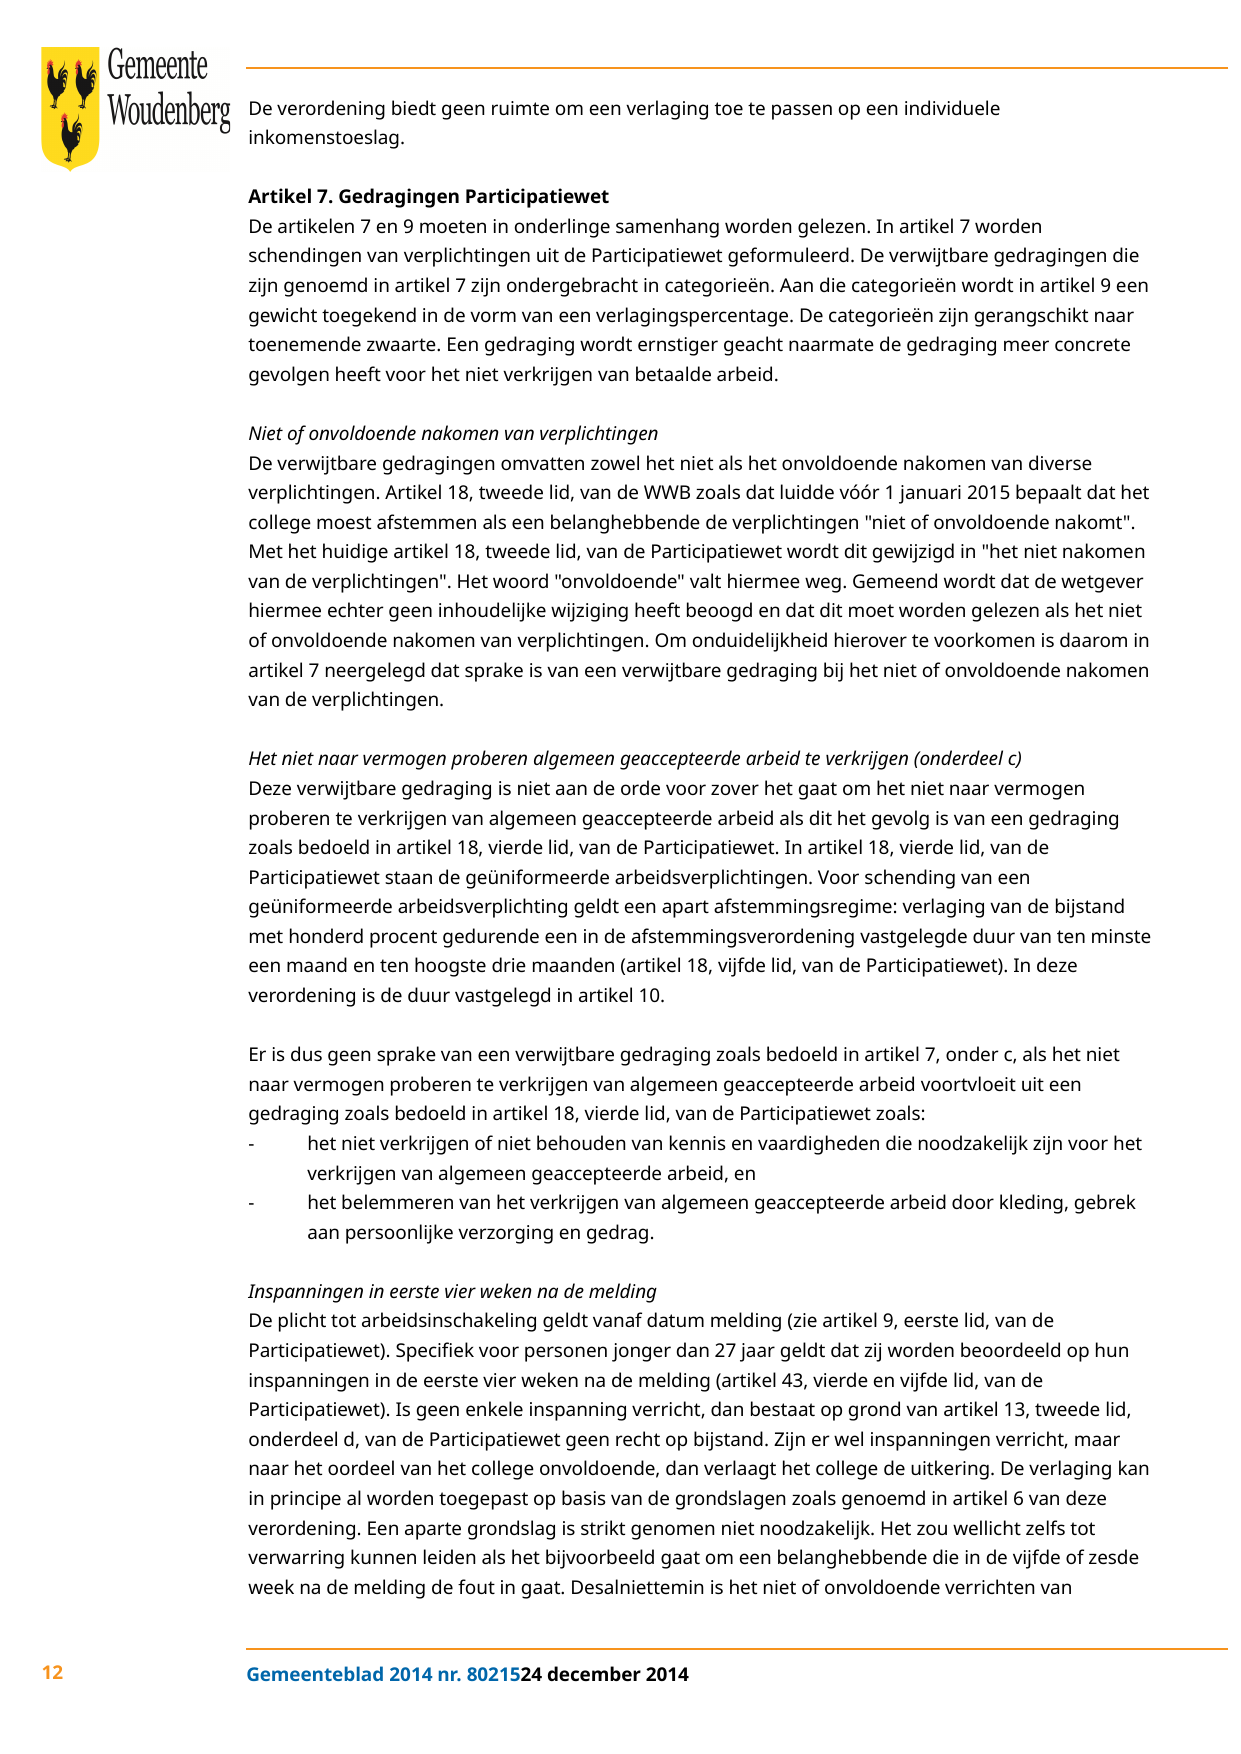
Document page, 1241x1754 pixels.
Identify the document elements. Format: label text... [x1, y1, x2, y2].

text Het niet naar vermogen proberen algemeen geaccepteerde arbeid te verkrijgen (onderdeel c) [248, 746, 1152, 771]
text De verordening biedt geen ruimte om een verlaging toe te passen op een individuele inkomenstoeslag. [248, 95, 1152, 150]
text De plicht tot arbeidsinschakeling geldt vanaf datum melding (zie artikel 9, eerste lid, van de Participatiewet). Specifiek voor personen jonger dan 27 jaar geldt dat zij worden beoordeeld op hun inspanningen in de eerste vier weken na de melding (artikel 43, vierde en vijfde lid, van de Participatiewet). Is geen enkele inspanning verricht, dan bestaat op grond van artikel 13, tweede lid, onderdeel d, van de Participatiewet geen recht op bijstand. Zijn er wel inspanningen verricht, maar naar het oordeel van het college onvoldoende, dan verlaagt het college de uitkering. De verlaging kan in principe al worden toegepast op basis van de grondslagen zoals genoemd in artikel 6 van deze verordening. Een aparte grondslag is strikt genomen niet noodzakelijk. Het zou wellicht zelfs tot verwarring kunnen leiden als het bijvoorbeeld gaat om een belanghebbende die in de vijfde of zesde week na de melding de fout in gaat. Desalniettemin is het niet of onvoldoende verrichten van [248, 1308, 1152, 1600]
text Deze verwijtbare gedraging is niet aan de orde voor zover het gaat om het niet naar vermogen proberen te verkrijgen van algemeen geaccepteerde arbeid als dit het gevolg is van een gedraging zoals bedoeld in artikel 18, vierde lid, van de Participatiewet. In artikel 18, vierde lid, van de Participatiewet staan de geüniformeerde arbeidsverplichtingen. Voor schending van een geüniformeerde arbeidsverplichting geldt een apart afstemmingsregime: verlaging van de bijstand met honderd procent gedurende een in de afstemmingsverordening vastgelegde duur van ten minste een maand en ten hoogste drie maanden (artikel 18, vijfde lid, van de Participatiewet). In deze verordening is de duur vastgelegd in artikel 10. [248, 775, 1152, 1008]
text De verwijtbare gedragingen omvatten zowel het niet als het onvoldoende nakomen van diverse verplichtingen. Artikel 18, tweede lid, van de WWB zoals dat luidde vóór 1 januari 2015 bepaalt dat het college moest afstemmen als een belanghebbende de verplichtingen "niet of onvoldoende nakomt". Met het huidige artikel 18, tweede lid, van de Participatiewet wordt dit gewijzigd in "het niet nakomen van de verplichtingen". Het woord "onvoldoende" valt hiermee weg. Gemeend wordt dat de wetgever hiermee echter geen inhoudelijke wijziging heeft beoogd en dat dit moet worden gelezen als het niet of onvoldoende nakomen van verplichtingen. Om onduidelijkheid hierover te voorkomen is daarom in artikel 7 neergelegd dat sprake is van een verwijtbare gedraging bij het niet of onvoldoende nakomen van de verplichtingen. [248, 450, 1152, 712]
list het belemmeren van het verkrijgen van algemeen geaccepteerde arbeid door kleding, gebrek aan persoonlijke verzorging en gedrag. [248, 1189, 1152, 1245]
picture [41, 47, 231, 172]
text Artikel 7. Gedragingen Participatiewet [248, 183, 1152, 209]
text Er is dus geen sprake van een verwijtbare gedraging zoals bedoeld in artikel 7, onder c, als het niet naar vermogen proberen te verkrijgen van algemeen geaccepteerde arbeid voortvloeit uit een gedraging zoals bedoeld in artikel 18, vierde lid, van de Participatiewet zoals: [248, 1041, 1152, 1126]
text De artikelen 7 en 9 moeten in onderlinge samenhang worden gelezen. In artikel 7 worden schendingen van verplichtingen uit de Participatiewet geformuleerd. De verwijtbare gedragingen die zijn genoemd in artikel 7 zijn ondergebracht in categorieën. Aan die categorieën wordt in artikel 9 een gewicht toegekend in de vorm van een verlagingspercentage. De categorieën zijn gerangschikt naar toenemende zwaarte. Een gedraging wordt ernstiger geacht naarmate de gedraging meer concrete gevolgen heeft voor het niet verkrijgen van betaalde arbeid. [248, 213, 1152, 387]
list het niet verkrijgen of niet behouden van kennis en vaardigheden die noodzakelijk zijn voor het verkrijgen van algemeen geaccepteerde arbeid, en [248, 1130, 1152, 1186]
text Niet of onvoldoende nakomen van verplichtingen [248, 420, 1152, 446]
text Inspanningen in eerste vier weken na de melding [248, 1278, 1152, 1304]
